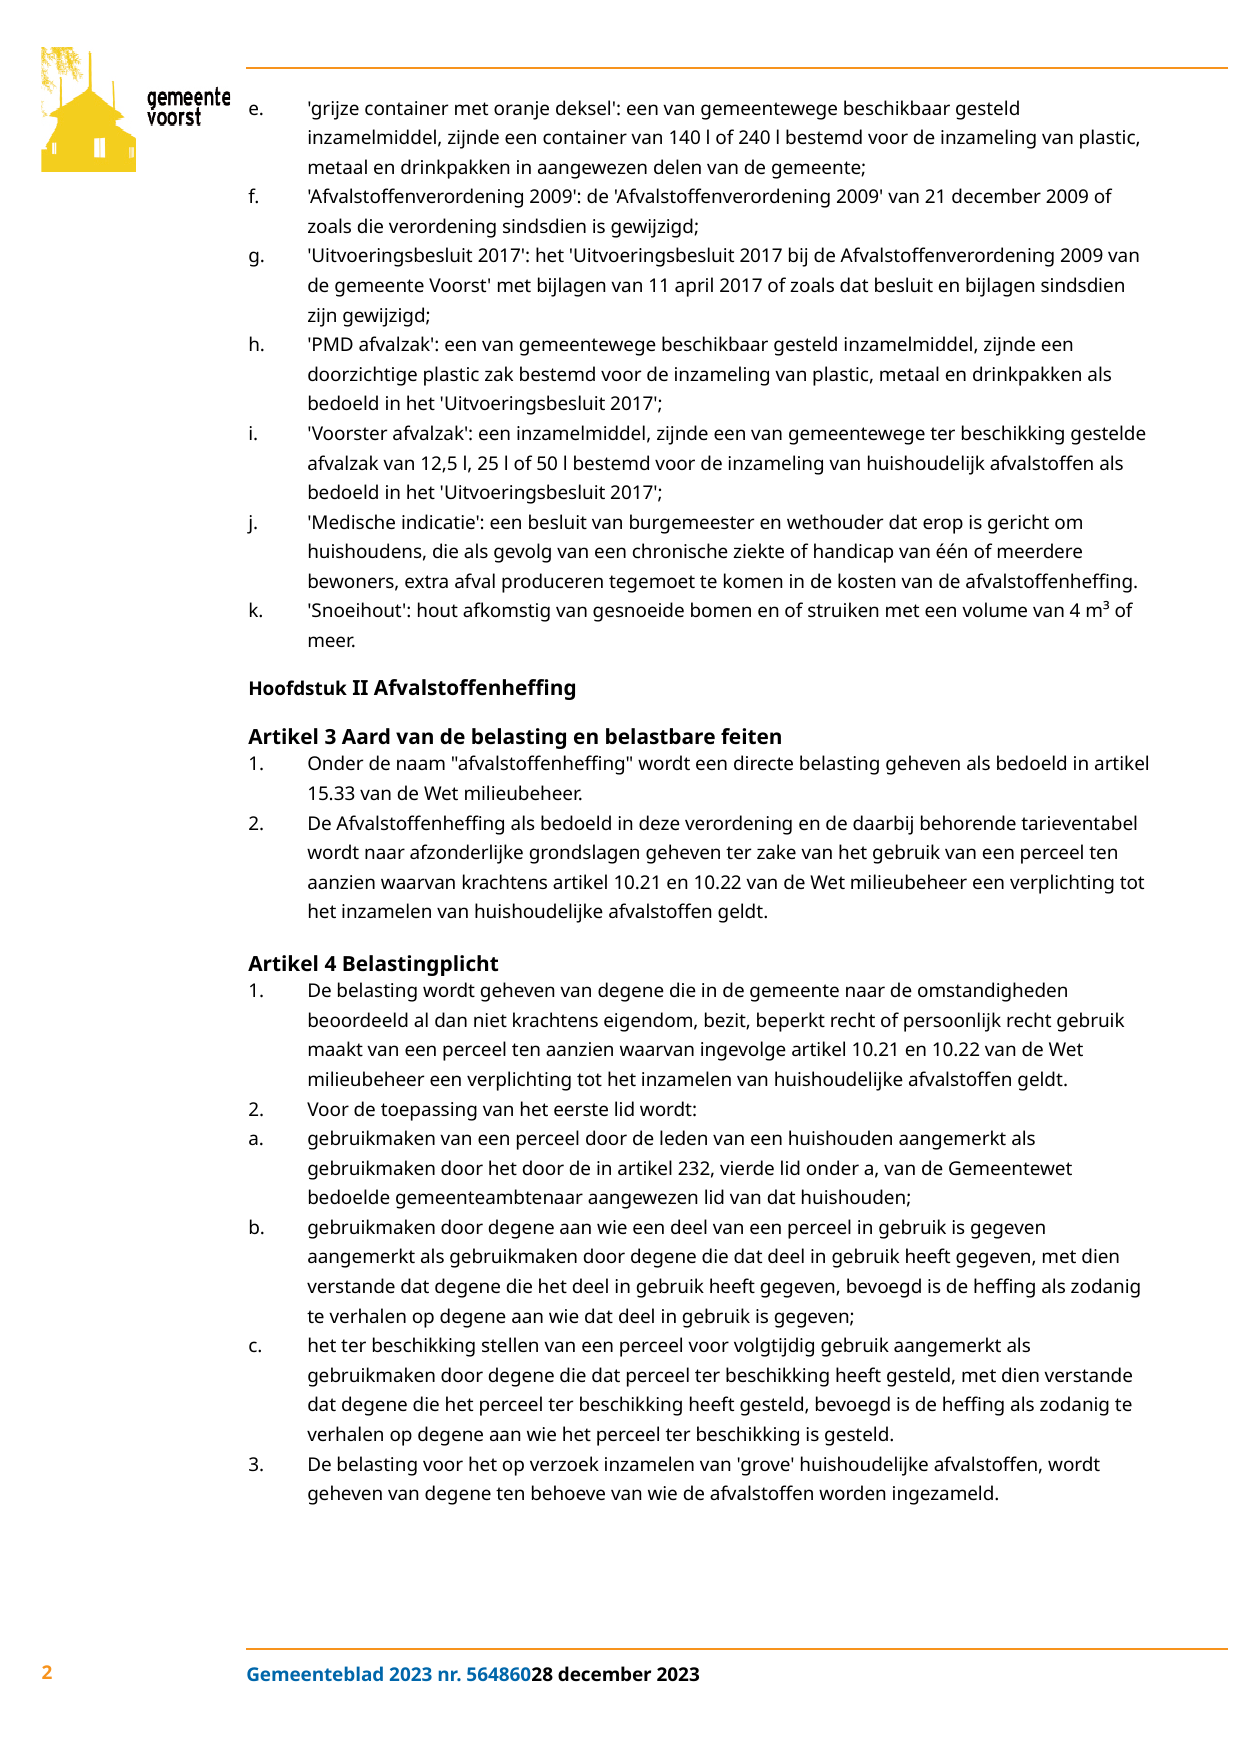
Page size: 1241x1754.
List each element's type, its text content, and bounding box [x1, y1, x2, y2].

list De belasting wordt geheven van degene die in de gemeente naar de omstandigheden beoordeeld al dan niet krachtens eigendom, bezit, beperkt recht of persoonlijk recht gebruik maakt van een perceel ten aanzien waarvan ingevolge artikel 10.21 en 10.22 van de Wet milieubeheer een verplichting tot het inzamelen van huishoudelijke afvalstoffen geldt. [248, 977, 1152, 1092]
text Artikel 4 Belastingplicht [248, 949, 1152, 977]
list Onder de naam "afvalstoffenheffing" wordt een directe belasting geheven als bedoeld in artikel 15.33 van de Wet milieubeheer. [248, 751, 1152, 806]
picture [41, 47, 231, 172]
list 'PMD afvalzak': een van gemeentewege beschikbaar gesteld inzamelmiddel, zijnde een doorzichtige plastic zak bestemd voor de inzameling van plastic, metaal en drinkpakken als bedoeld in het 'Uitvoeringsbesluit 2017'; [248, 331, 1152, 416]
list Voor de toepassing van het eerste lid wordt: [248, 1096, 1152, 1121]
list gebruikmaken van een perceel door de leden van een huishouden aangemerkt als gebruikmaken door het door de in artikel 232, vierde lid onder a, van de Gemeentewet bedoelde gemeenteambtenaar aangewezen lid van dat huishouden; [248, 1125, 1152, 1210]
list 'grijze container met oranje deksel': een van gemeentewege beschikbaar gesteld inzamelmiddel, zijnde een container van 140 l of 240 l bestemd voor de inzameling van plastic, metaal en drinkpakken in aangewezen delen van de gemeente; [248, 95, 1152, 180]
list 'Afvalstoffenverordening 2009': de 'Afvalstoffenverordening 2009' van 21 december 2009 of zoals die verordening sindsdien is gewijzigd; [248, 183, 1152, 239]
list 'Uitvoeringsbesluit 2017': het 'Uitvoeringsbesluit 2017 bij de Afvalstoffenverordening 2009 van de gemeente Voorst' met bijlagen van 11 april 2017 of zoals dat besluit en bijlagen sindsdien zijn gewijzigd; [248, 243, 1152, 328]
list het ter beschikking stellen van een perceel voor volgtijdig gebruik aangemerkt als gebruikmaken door degene die dat perceel ter beschikking heeft gesteld, met dien verstande dat degene die het perceel ter beschikking heeft gesteld, bevoegd is de heffing als zodanig te verhalen op degene aan wie het perceel ter beschikking is gesteld. [248, 1332, 1152, 1447]
list 'Medische indicatie': een besluit van burgemeester en wethouder dat erop is gericht om huishoudens, die als gevolg van een chronische ziekte of handicap van één of meerdere bewoners, extra afval produceren tegemoet te komen in de kosten van de afvalstoffenheffing. [248, 509, 1152, 594]
list gebruikmaken door degene aan wie een deel van een perceel in gebruik is gegeven aangemerkt als gebruikmaken door degene die dat deel in gebruik heeft gegeven, met dien verstande dat degene die het deel in gebruik heeft gegeven, bevoegd is de heffing als zodanig te verhalen op degene aan wie dat deel in gebruik is gegeven; [248, 1214, 1152, 1328]
text Hoofdstuk II Afvalstoffenheffing [248, 673, 1152, 701]
text Artikel 3 Aard van de belasting en belastbare feiten [248, 722, 1152, 751]
list De belasting voor het op verzoek inzamelen van 'grove' huishoudelijke afvalstoffen, wordt geheven van degene ten behoeve van wie de afvalstoffen worden ingezameld. [248, 1451, 1152, 1506]
list 'Voorster afvalzak': een inzamelmiddel, zijnde een van gemeentewege ter beschikking gestelde afvalzak van 12,5 l, 25 l of 50 l bestemd voor de inzameling van huishoudelijk afvalstoffen als bedoeld in het 'Uitvoeringsbesluit 2017'; [248, 420, 1152, 505]
list 'Snoeihout': hout afkomstig van gesnoeide bomen en of struiken met een volume van 4 m³ of meer. [248, 598, 1152, 653]
list De Afvalstoffenheffing als bedoeld in deze verordening en de daarbij behorende tarieventabel wordt naar afzonderlijke grondslagen geheven ter zake van het gebruik van een perceel ten aanzien waarvan krachtens artikel 10.21 en 10.22 van de Wet milieubeheer een verplichting tot het inzamelen van huishoudelijke afvalstoffen geldt. [248, 810, 1152, 924]
